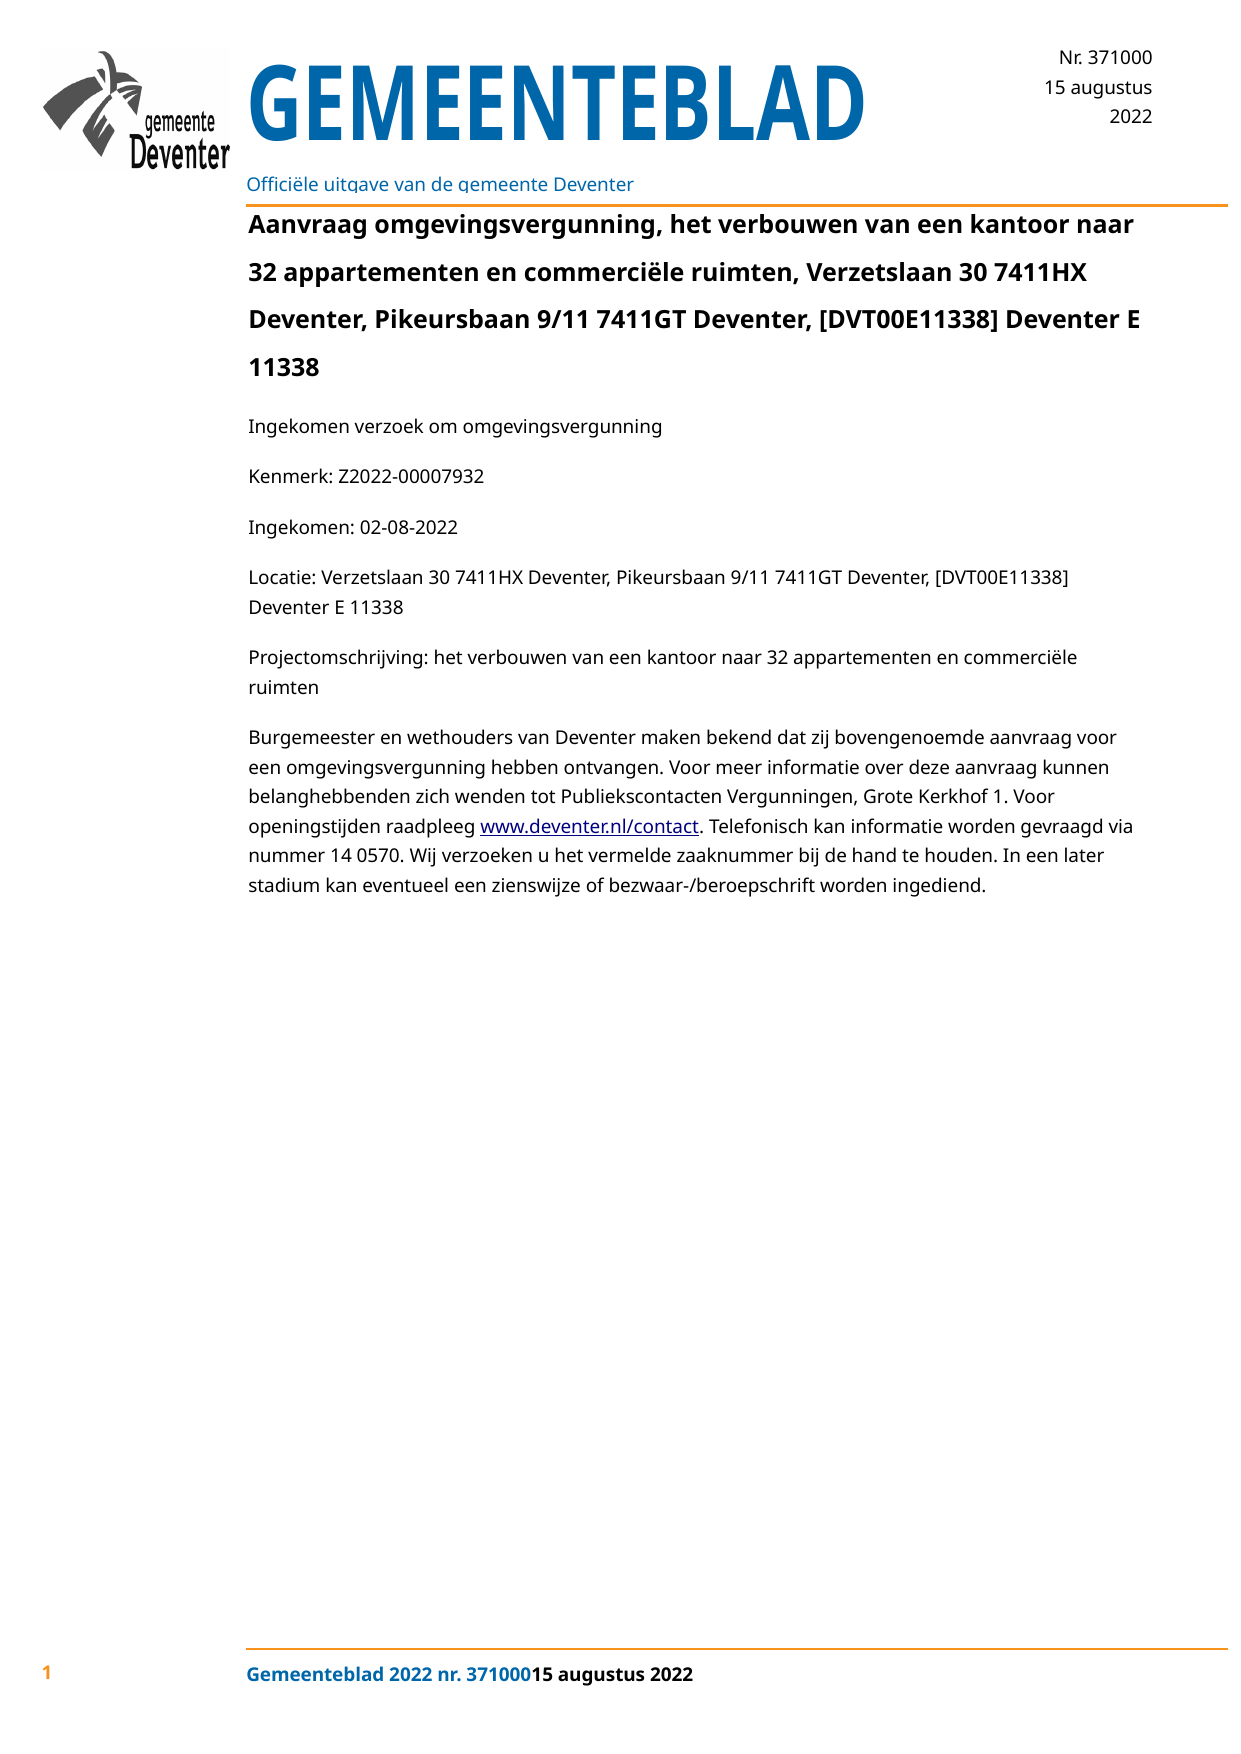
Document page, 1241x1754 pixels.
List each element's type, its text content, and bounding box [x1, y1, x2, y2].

picture [41, 47, 231, 172]
text Locatie: Verzetslaan 30 7411HX Deventer, Pikeursbaan 9/11 7411GT Deventer, [DVT00E11338] Deventer E 11338 [248, 564, 1152, 620]
text Projectomschrijving: het verbouwen van een kantoor naar 32 appartementen en commerciële ruimten [248, 644, 1152, 700]
text Ingekomen verzoek om omgevingsvergunning [248, 413, 1152, 439]
text Aanvraag omgevingsvergunning, het verbouwen van een kantoor naar 32 appartementen en commerciële ruimten, Verzetslaan 30 7411HX Deventer, Pikeursbaan 9/11 7411GT Deventer, [DVT00E11338] Deventer E 11338 [248, 207, 1152, 384]
text Kenmerk: Z2022-00007932 [248, 463, 1152, 489]
text Burgemeester en wethouders van Deventer maken bekend dat zij bovengenoemde aanvraag voor een omgevingsvergunning hebben ontvangen. Voor meer informatie over deze aanvraag kunnen belanghebbenden zich wenden tot Publiekscontacten Vergunningen, Grote Kerkhof 1. Voor openingstijden raadpleeg www.deventer.nl/contact. Telefonisch kan informatie worden gevraagd via nummer 14 0570. Wij verzoeken u het vermelde zaaknummer bij de hand te houden. In een later stadium kan eventueel een zienswijze of bezwaar-/beroepschrift worden ingediend. [248, 724, 1152, 898]
text Ingekomen: 02-08-2022 [248, 514, 1152, 540]
